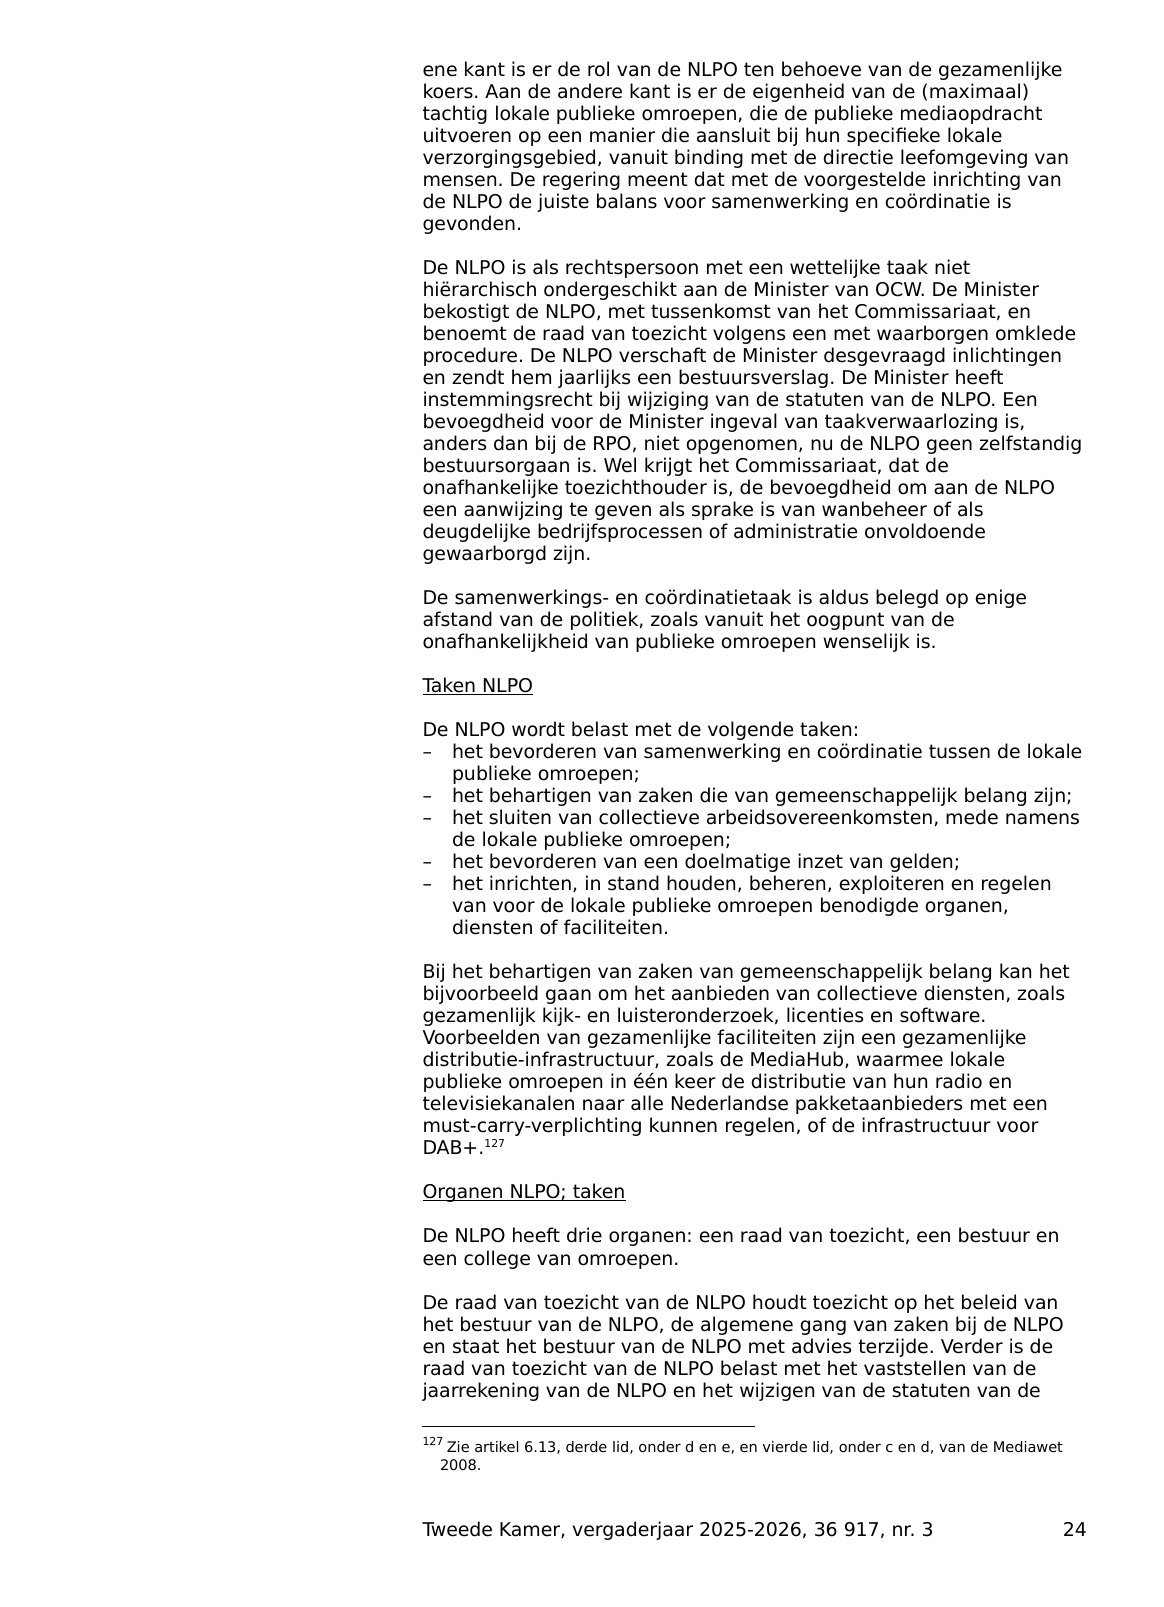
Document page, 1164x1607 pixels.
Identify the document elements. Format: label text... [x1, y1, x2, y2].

text – het bevorderen van een doelmatige inzet van gelden; [422, 851, 1087, 873]
text – het sluiten van collectieve arbeidsovereenkomsten, mede namens de lokale publieke omroepen; [422, 807, 1087, 851]
text – het bevorderen van samenwerking en coördinatie tussen de lokale publieke omroepen; [422, 741, 1087, 785]
text ene kant is er de rol van de NLPO ten behoeve van de gezamenlijke koers. Aan de andere kant is er de eigenheid van de (maximaal) tachtig lokale publieke omroepen, die de publieke mediaopdracht uitvoeren op een manier die aansluit bij hun specifieke lokale verzorgingsgebied, vanuit binding met de directie leefomgeving van mensen. De regering meent dat met de voorgestelde inrichting van de NLPO de juiste balans voor samenwerking en coördinatie is gevonden. [422, 59, 1087, 235]
text De NLPO heeft drie organen: een raad van toezicht, een bestuur en een college van omroepen. [422, 1225, 1087, 1269]
text De raad van toezicht van de NLPO houdt toezicht op het beleid van het bestuur van de NLPO, de algemene gang van zaken bij de NLPO en staat het bestuur van de NLPO met advies terzijde. Verder is de raad van toezicht van de NLPO belast met het vaststellen van de jaarrekening van de NLPO en het wijzigen van de statuten van de [422, 1292, 1087, 1401]
text De NLPO wordt belast met de volgende taken: [422, 719, 1087, 741]
text De samenwerkings- en coördinatietaak is aldus belegd op enige afstand van de politiek, zoals vanuit het oogpunt van de onafhankelijkheid van publieke omroepen wenselijk is. [422, 587, 1087, 653]
subtitle Organen NLPO; taken [422, 1181, 1087, 1203]
text Zie artikel 6.13, derde lid, onder d en e, en vierde lid, onder c en d, van de Mediawet 2008. [422, 1435, 1087, 1474]
text – het behartigen van zaken die van gemeenschappelijk belang zijn; [422, 785, 1087, 807]
text – het inrichten, in stand houden, beheren, exploiteren en regelen van voor de lokale publieke omroepen benodigde organen, diensten of faciliteiten. [422, 873, 1087, 939]
text Bij het behartigen van zaken van gemeenschappelijk belang kan het bijvoorbeeld gaan om het aanbieden van collectieve diensten, zoals gezamenlijk kijk- en luisteronderzoek, licenties en software. Voorbeelden van gezamenlijke faciliteiten zijn een gezamenlijke distributie-infrastructuur, zoals de MediaHub, waarmee lokale publieke omroepen in één keer de distributie van hun radio en televisiekanalen naar alle Nederlandse pakketaanbieders met een must-carry-verplichting kunnen regelen, of de infrastructuur voor DAB+. [422, 961, 1087, 1159]
text De NLPO is als rechtspersoon met een wettelijke taak niet hiërarchisch ondergeschikt aan de Minister van OCW. De Minister bekostigt de NLPO, met tussenkomst van het Commissariaat, en benoemt de raad van toezicht volgens een met waarborgen omklede procedure. De NLPO verschaft de Minister desgevraagd inlichtingen en zendt hem jaarlijks een bestuursverslag. De Minister heeft instemmingsrecht bij wijziging van de statuten van de NLPO. Een bevoegdheid voor de Minister ingeval van taakverwaarlozing is, anders dan bij de RPO, niet opgenomen, nu de NLPO geen zelfstandig bestuursorgaan is. Wel krijgt het Commissariaat, dat de onafhankelijke toezichthouder is, de bevoegdheid om aan de NLPO een aanwijzing te geven als sprake is van wanbeheer of als deugdelijke bedrijfsprocessen of administratie onvoldoende gewaarborgd zijn. [422, 257, 1087, 565]
subtitle Taken NLPO [422, 675, 1087, 697]
